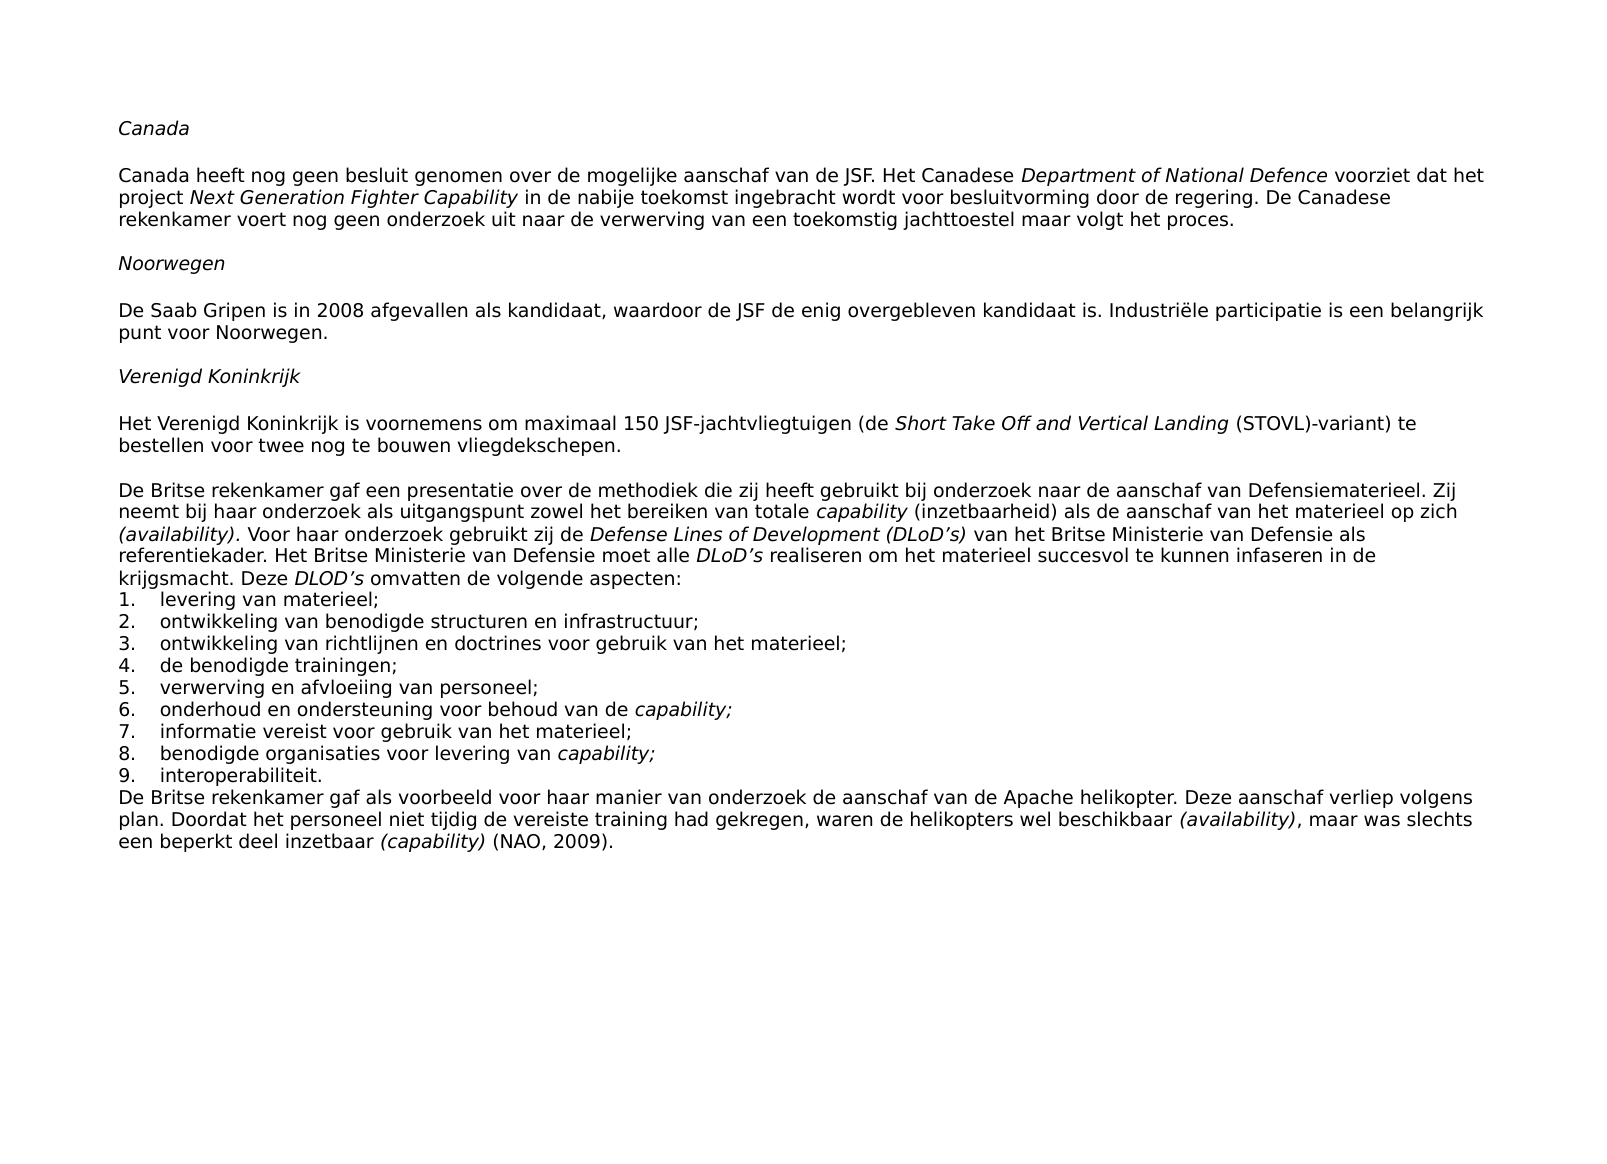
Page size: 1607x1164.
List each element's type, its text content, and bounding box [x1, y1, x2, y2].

text De Britse rekenkamer gaf als voorbeeld voor haar manier van onderzoek de aanschaf van de Apache helikopter. Deze aanschaf verliep volgens plan. Doordat het personeel niet tijdig de vereiste training had gekregen, waren de helikopters wel beschikbaar (availability), maar was slechts een beperkt deel inzetbaar (capability) (NAO, 2009). [118, 787, 1488, 853]
text 1. levering van materieel; [118, 589, 1488, 611]
text 8. benodigde organisaties voor levering van capability; [118, 743, 1488, 765]
text De Britse rekenkamer gaf een presentatie over de methodiek die zij heeft gebruikt bij onderzoek naar de aanschaf van Defensiematerieel. Zij neemt bij haar onderzoek als uitgangspunt zowel het bereiken van totale capability (inzetbaarheid) als de aanschaf van het materieel op zich (availability). Voor haar onderzoek gebruikt zij de Defense Lines of Development (DLoD’s) van het Britse Ministerie van Defensie als referentiekader. Het Britse Ministerie van Defensie moet alle DLoD’s realiseren om het materieel succesvol te kunnen infaseren in de krijgsmacht. Deze DLOD’s omvatten de volgende aspecten: [118, 479, 1488, 589]
text De Saab Gripen is in 2008 afgevallen als kandidaat, waardoor de JSF de enig overgebleven kandidaat is. Industriële participatie is een belangrijk punt voor Noorwegen. [118, 300, 1488, 344]
text Het Verenigd Koninkrijk is voornemens om maximaal 150 JSF-jachtvliegtuigen (de Short Take Off and Vertical Landing (STOVL)-variant) te bestellen voor twee nog te bouwen vliegdekschepen. [118, 413, 1488, 457]
text Canada heeft nog geen besluit genomen over de mogelijke aanschaf van de JSF. Het Canadese Department of National Defence voorziet dat het project Next Generation Fighter Capability in de nabije toekomst ingebracht wordt voor besluitvorming door de regering. De Canadese rekenkamer voert nog geen onderzoek uit naar de verwerving van een toekomstig jachttoestel maar volgt het proces. [118, 165, 1488, 231]
text 2. ontwikkeling van benodigde structuren en infrastructuur; [118, 611, 1488, 633]
text 6. onderhoud en ondersteuning voor behoud van de capability; [118, 699, 1488, 721]
text 3. ontwikkeling van richtlijnen en doctrines voor gebruik van het materieel; [118, 633, 1488, 655]
subtitle Verenigd Koninkrijk [118, 366, 1488, 388]
subtitle Canada [118, 118, 1488, 140]
text 4. de benodigde trainingen; [118, 655, 1488, 677]
text 5. verwerving en afvloeiing van personeel; [118, 677, 1488, 699]
subtitle Noorwegen [118, 253, 1488, 275]
text 9. interoperabiliteit. [118, 765, 1488, 787]
text 7. informatie vereist voor gebruik van het materieel; [118, 721, 1488, 743]
